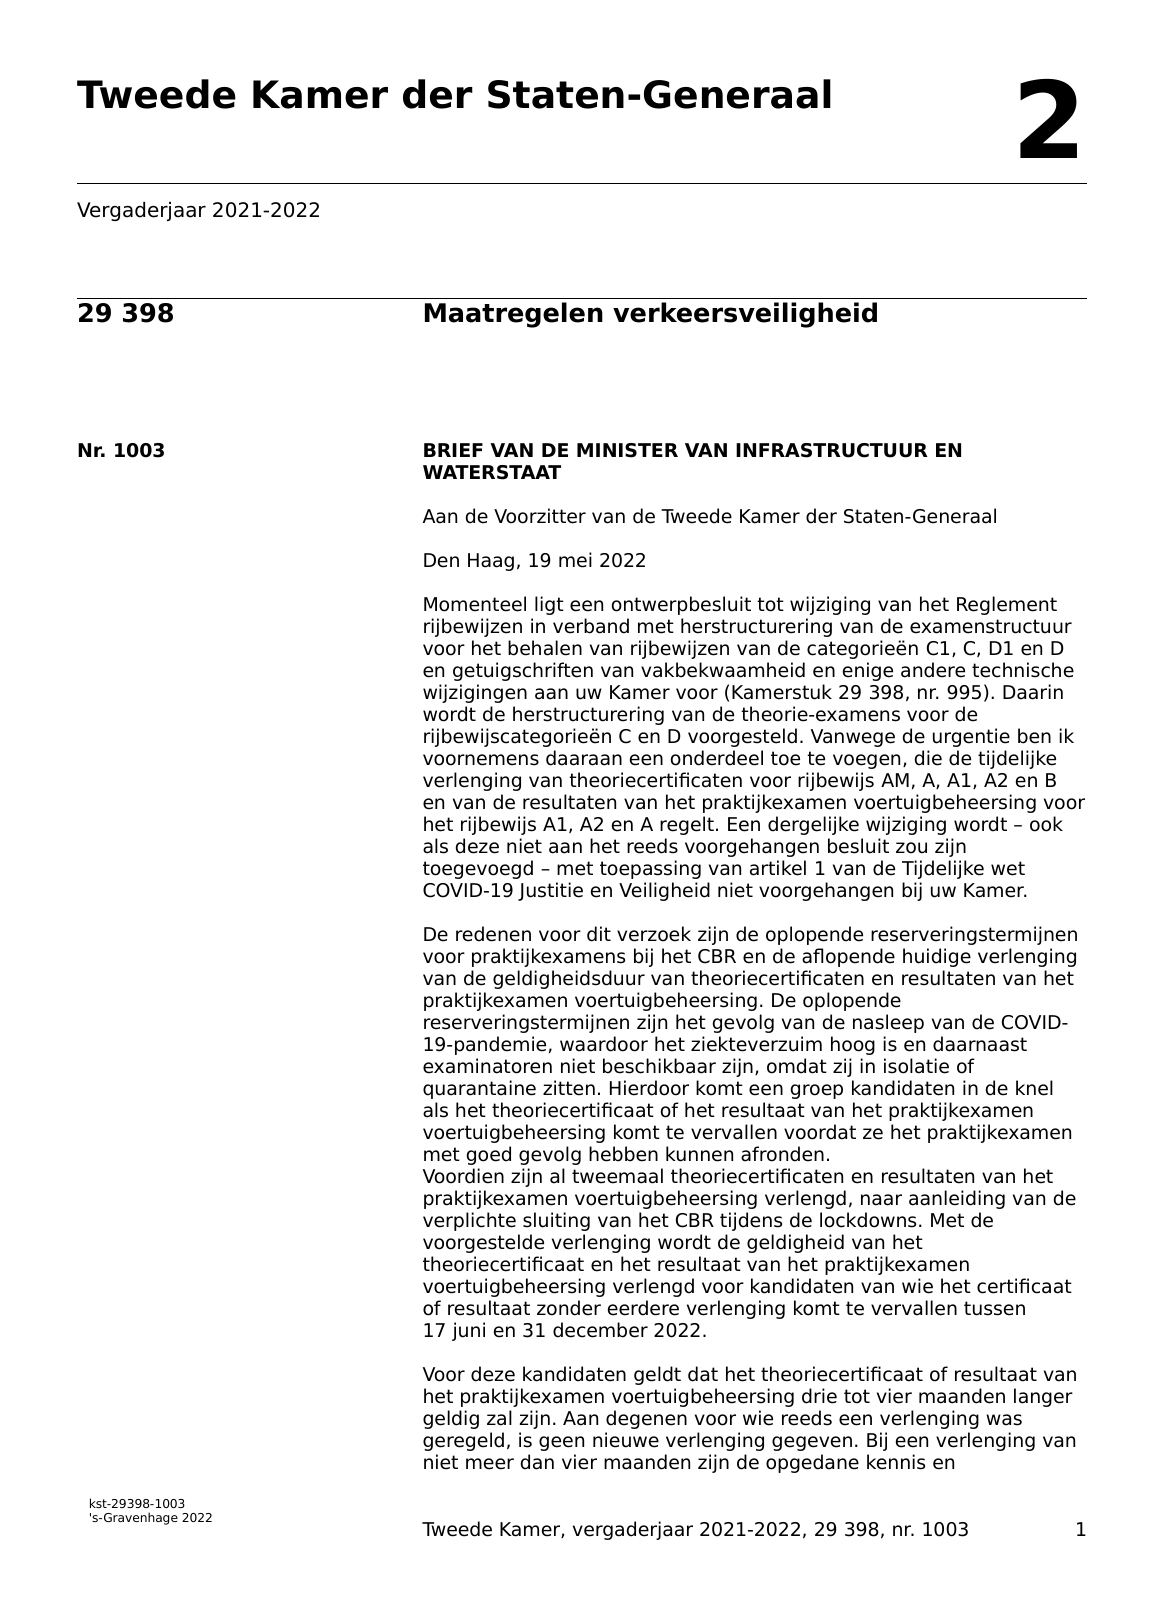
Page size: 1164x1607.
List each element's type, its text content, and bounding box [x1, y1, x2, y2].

subtitle Nr. 1003 BRIEF VAN DE MINISTER VAN INFRASTRUCTUUR EN WATERSTAAT [77, 440, 1087, 484]
table_header 2 [886, 59, 1087, 183]
text Aan de Voorzitter van de Tweede Kamer der Staten-Generaal [422, 506, 1087, 528]
text Den Haag, 19 mei 2022 [422, 550, 1087, 572]
table_header Tweede Kamer der Staten-Generaal [77, 59, 886, 183]
text Voordien zijn al tweemaal theoriecertificaten en resultaten van het praktijkexamen voertuigbeheersing verlengd, naar aanleiding van de verplichte sluiting van het CBR tijdens de lockdowns. Met de voorgestelde verlenging wordt de geldigheid van het theoriecertificaat en het resultaat van het praktijkexamen voertuigbeheersing verlengd voor kandidaten van wie het certificaat of resultaat zonder eerdere verlenging komt te vervallen tussen 17 juni en 31 december 2022. [422, 1166, 1087, 1342]
text Voor deze kandidaten geldt dat het theoriecertificaat of resultaat van het praktijkexamen voertuigbeheersing drie tot vier maanden langer geldig zal zijn. Aan degenen voor wie reeds een verlenging was geregeld, is geen nieuwe verlenging gegeven. Bij een verlenging van niet meer dan vier maanden zijn de opgedane kennis en [422, 1364, 1087, 1474]
table_cell Vergaderjaar 2021-2022 [77, 184, 1087, 298]
subtitle 29 398 Maatregelen verkeersveiligheid [77, 299, 1087, 329]
text kst-29398-1003 [88, 1497, 323, 1511]
text 's-Gravenhage 2022 [88, 1511, 323, 1525]
text Momenteel ligt een ontwerpbesluit tot wijziging van het Reglement rijbewijzen in verband met herstructurering van de examenstructuur voor het behalen van rijbewijzen van de categorieën C1, C, D1 en D en getuigschriften van vakbekwaamheid en enige andere technische wijzigingen aan uw Kamer voor (Kamerstuk 29 398, nr. 995). Daarin wordt de herstructurering van de theorie-examens voor de rijbewijscategorieën C en D voorgesteld. Vanwege de urgentie ben ik voornemens daaraan een onderdeel toe te voegen, die de tijdelijke verlenging van theoriecertificaten voor rijbewijs AM, A, A1, A2 en B en van de resultaten van het praktijkexamen voertuigbeheersing voor het rijbewijs A1, A2 en A regelt. Een dergelijke wijziging wordt – ook als deze niet aan het reeds voorgehangen besluit zou zijn toegevoegd – met toepassing van artikel 1 van de Tijdelijke wet COVID-19 Justitie en Veiligheid niet voorgehangen bij uw Kamer. [422, 594, 1087, 902]
text De redenen voor dit verzoek zijn de oplopende reserveringstermijnen voor praktijkexamens bij het CBR en de aflopende huidige verlenging van de geldigheidsduur van theoriecertificaten en resultaten van het praktijkexamen voertuigbeheersing. De oplopende reserveringstermijnen zijn het gevolg van de nasleep van de COVID-19-pandemie, waardoor het ziekteverzuim hoog is en daarnaast examinatoren niet beschikbaar zijn, omdat zij in isolatie of quarantaine zitten. Hierdoor komt een groep kandidaten in de knel als het theoriecertificaat of het resultaat van het praktijkexamen voertuigbeheersing komt te vervallen voordat ze het praktijkexamen met goed gevolg hebben kunnen afronden. [422, 924, 1087, 1166]
